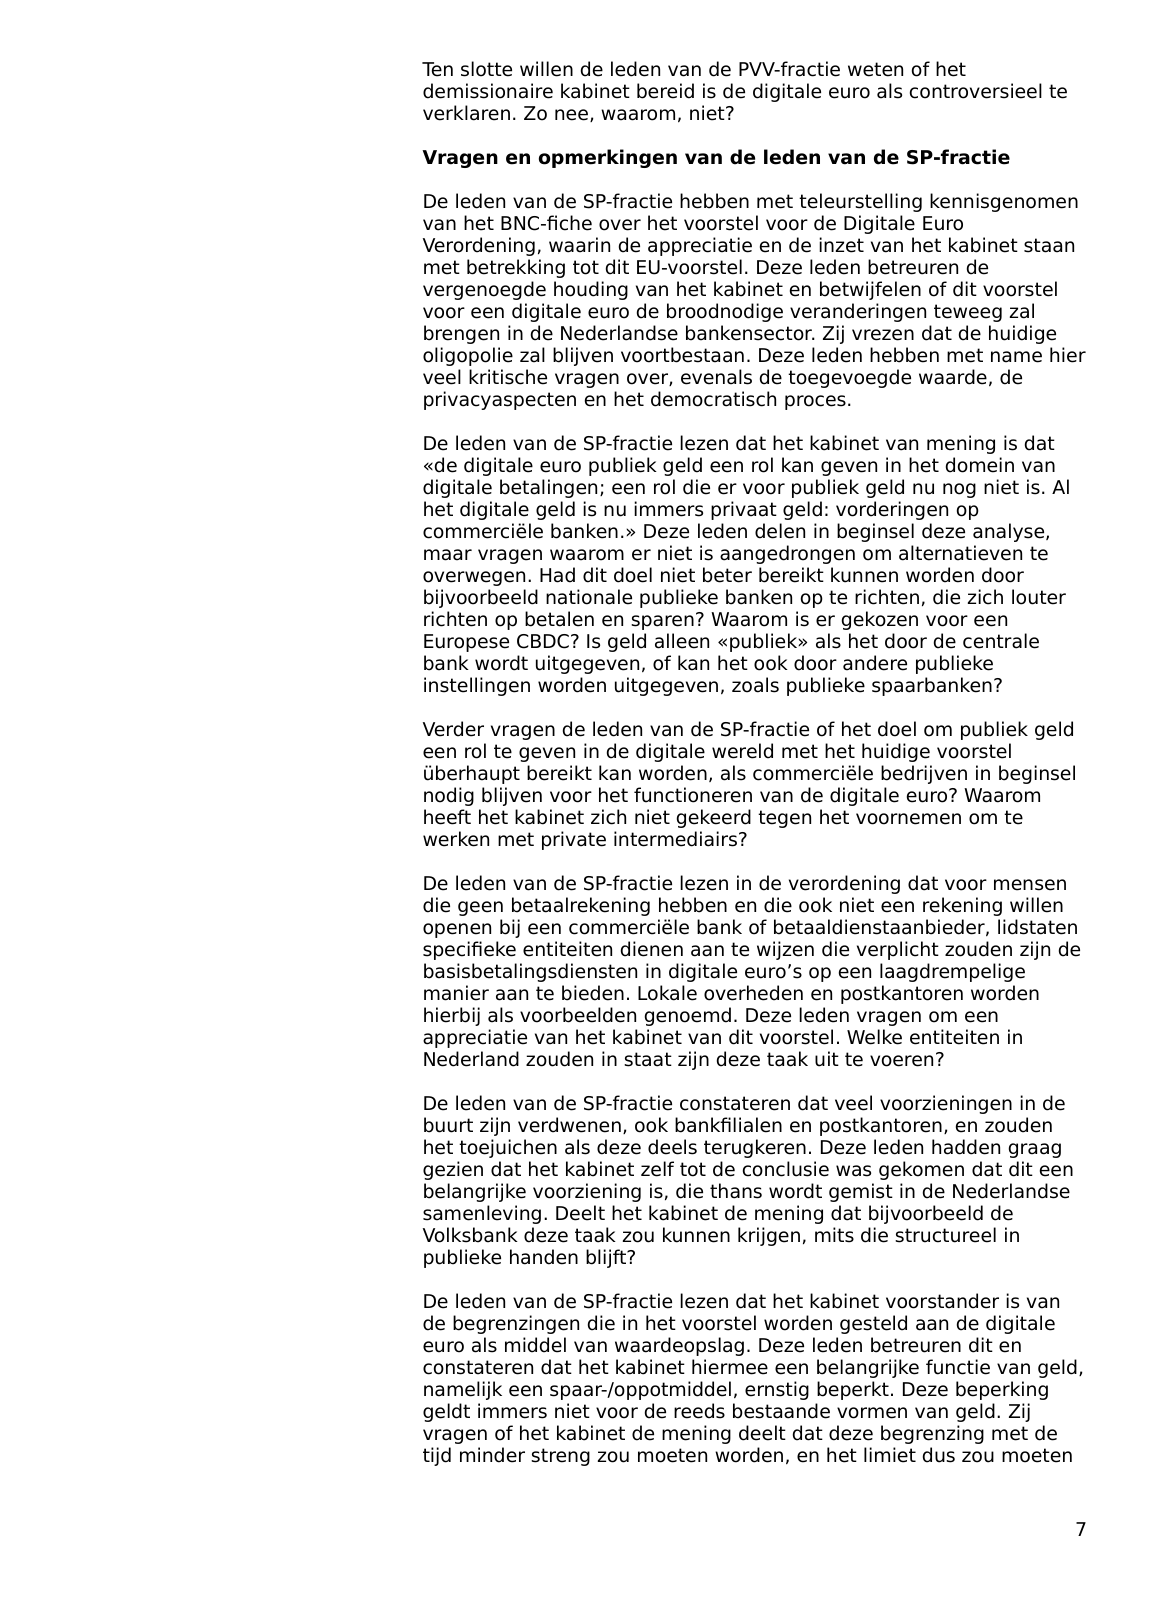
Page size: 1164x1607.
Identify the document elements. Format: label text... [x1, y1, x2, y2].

text De leden van de SP-fractie lezen dat het kabinet voorstander is van de begrenzingen die in het voorstel worden gesteld aan de digitale euro als middel van waardeopslag. Deze leden betreuren dit en constateren dat het kabinet hiermee een belangrijke functie van geld, namelijk een spaar-/oppotmiddel, ernstig beperkt. Deze beperking geldt immers niet voor de reeds bestaande vormen van geld. Zij vragen of het kabinet de mening deelt dat deze begrenzing met de tijd minder streng zou moeten worden, en het limiet dus zou moeten [422, 1291, 1087, 1467]
text Ten slotte willen de leden van de PVV-fractie weten of het demissionaire kabinet bereid is de digitale euro als controversieel te verklaren. Zo nee, waarom, niet? [422, 59, 1087, 125]
text De leden van de SP-fractie lezen in de verordening dat voor mensen die geen betaalrekening hebben en die ook niet een rekening willen openen bij een commerciële bank of betaaldienstaanbieder, lidstaten specifieke entiteiten dienen aan te wijzen die verplicht zouden zijn de basisbetalingsdiensten in digitale euro’s op een laagdrempelige manier aan te bieden. Lokale overheden en postkantoren worden hierbij als voorbeelden genoemd. Deze leden vragen om een appreciatie van het kabinet van dit voorstel. Welke entiteiten in Nederland zouden in staat zijn deze taak uit te voeren? [422, 873, 1087, 1071]
text De leden van de SP-fractie hebben met teleurstelling kennisgenomen van het BNC-fiche over het voorstel voor de Digitale Euro Verordening, waarin de appreciatie en de inzet van het kabinet staan met betrekking tot dit EU-voorstel. Deze leden betreuren de vergenoegde houding van het kabinet en betwijfelen of dit voorstel voor een digitale euro de broodnodige veranderingen teweeg zal brengen in de Nederlandse bankensector. Zij vrezen dat de huidige oligopolie zal blijven voortbestaan. Deze leden hebben met name hier veel kritische vragen over, evenals de toegevoegde waarde, de privacyaspecten en het democratisch proces. [422, 191, 1087, 411]
subtitle Vragen en opmerkingen van de leden van de SP-fractie [422, 147, 1087, 169]
text De leden van de SP-fractie lezen dat het kabinet van mening is dat «de digitale euro publiek geld een rol kan geven in het domein van digitale betalingen; een rol die er voor publiek geld nu nog niet is. Al het digitale geld is nu immers privaat geld: vorderingen op commerciële banken.» Deze leden delen in beginsel deze analyse, maar vragen waarom er niet is aangedrongen om alternatieven te overwegen. Had dit doel niet beter bereikt kunnen worden door bijvoorbeeld nationale publieke banken op te richten, die zich louter richten op betalen en sparen? Waarom is er gekozen voor een Europese CBDC? Is geld alleen «publiek» als het door de centrale bank wordt uitgegeven, of kan het ook door andere publieke instellingen worden uitgegeven, zoals publieke spaarbanken? [422, 433, 1087, 697]
text De leden van de SP-fractie constateren dat veel voorzieningen in de buurt zijn verdwenen, ook bankfilialen en postkantoren, en zouden het toejuichen als deze deels terugkeren. Deze leden hadden graag gezien dat het kabinet zelf tot de conclusie was gekomen dat dit een belangrijke voorziening is, die thans wordt gemist in de Nederlandse samenleving. Deelt het kabinet de mening dat bijvoorbeeld de Volksbank deze taak zou kunnen krijgen, mits die structureel in publieke handen blijft? [422, 1093, 1087, 1269]
text Verder vragen de leden van de SP-fractie of het doel om publiek geld een rol te geven in de digitale wereld met het huidige voorstel überhaupt bereikt kan worden, als commerciële bedrijven in beginsel nodig blijven voor het functioneren van de digitale euro? Waarom heeft het kabinet zich niet gekeerd tegen het voornemen om te werken met private intermediairs? [422, 719, 1087, 851]
